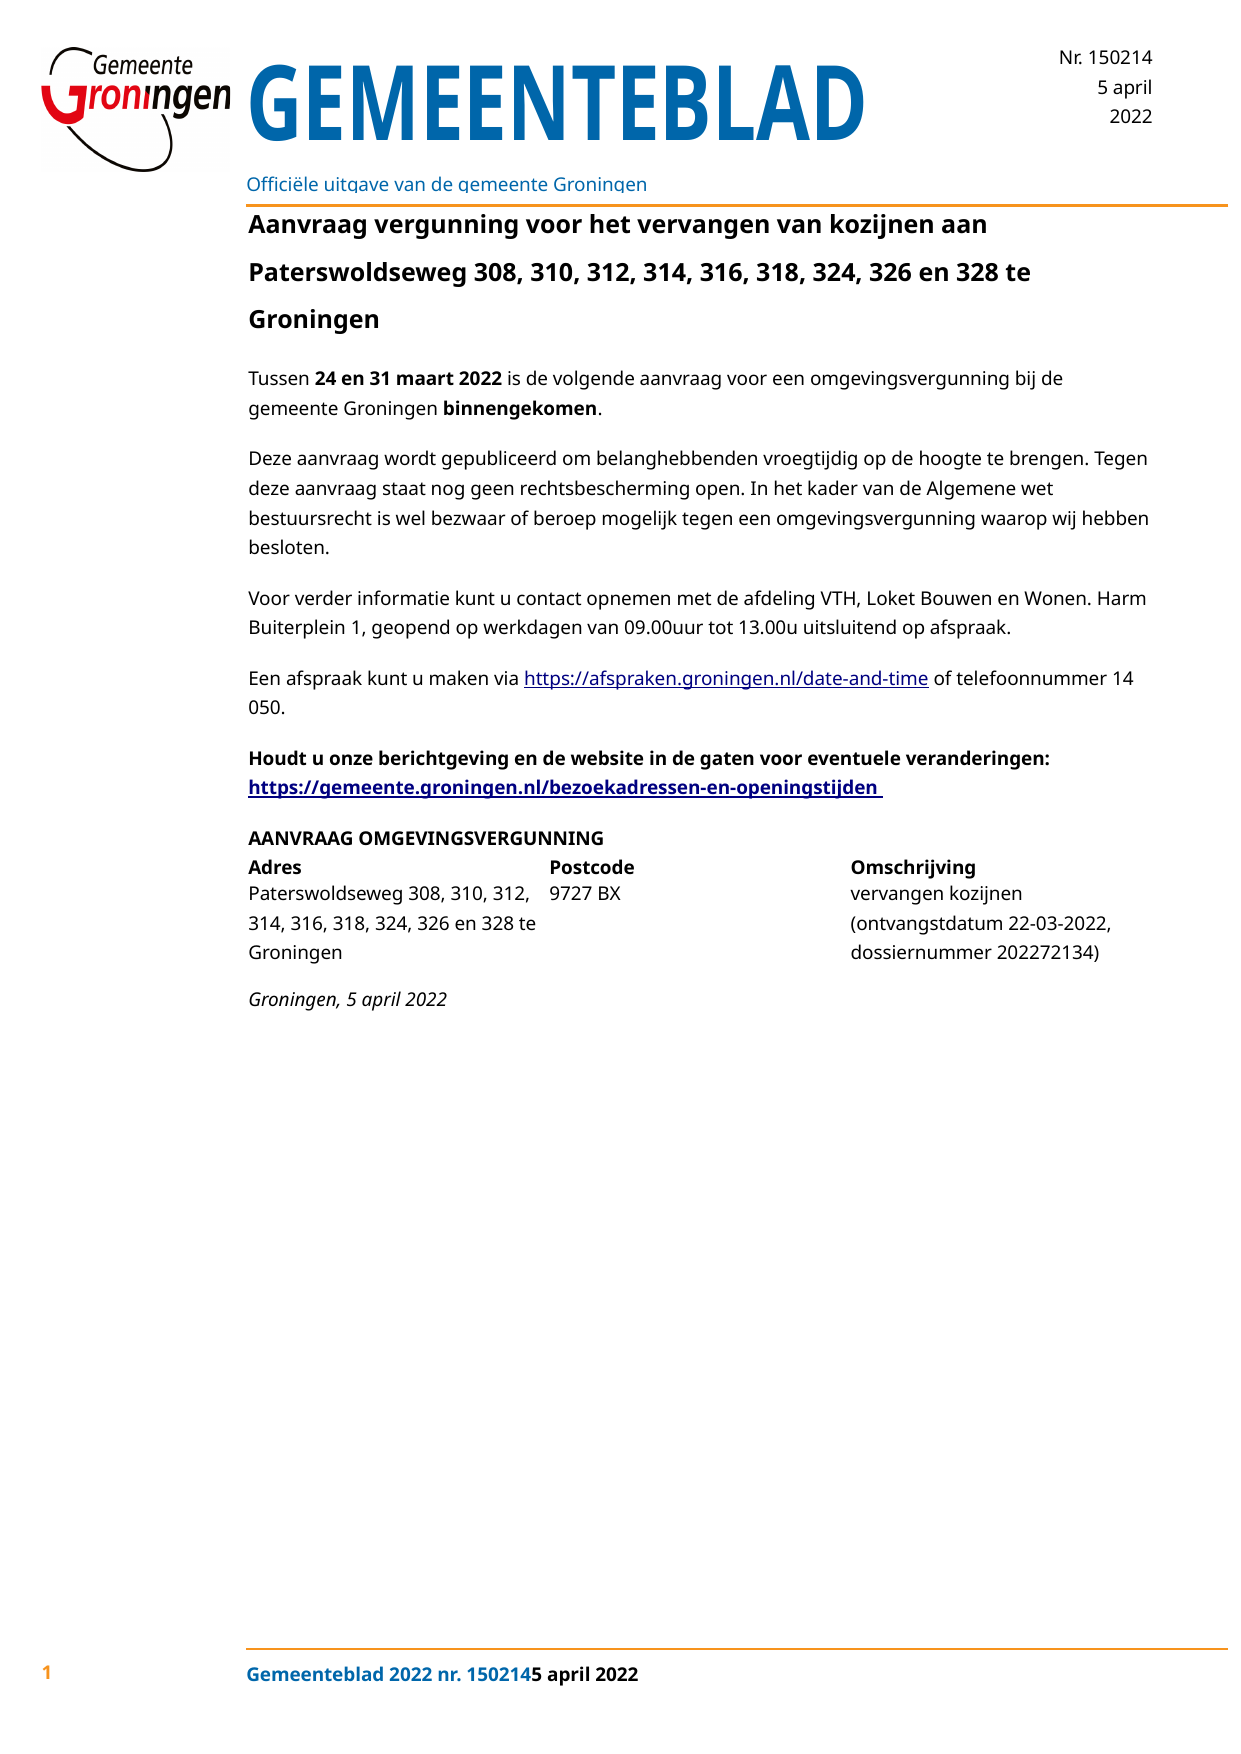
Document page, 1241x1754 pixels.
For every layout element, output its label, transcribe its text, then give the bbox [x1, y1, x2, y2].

table_cell Paterswoldseweg 308, 310, 312, 314, 316, 318, 324, 326 en 328 te Groningen [248, 880, 549, 965]
text Houdt u onze berichtgeving en de website in de gaten voor eventuele veranderingen: https://gemeente.groningen.nl/bezoekadressen-en-openingstijden [248, 745, 1152, 800]
text Tussen 24 en 31 maart 2022 is de volgende aanvraag voor een omgevingsvergunning bij de gemeente Groningen binnengekomen. [248, 366, 1152, 421]
text Een afspraak kunt u maken via https://afspraken.groningen.nl/date-and-time of telefoonnummer 14 050. [248, 665, 1152, 720]
table_header Omschrijving [850, 854, 1152, 880]
text Voor verder informatie kunt u contact opnemen met de afdeling VTH, Loket Bouwen en Wonen. Harm Buiterplein 1, geopend op werkdagen van 09.00uur tot 13.00u uitsluitend op afspraak. [248, 585, 1152, 640]
table_cell vervangen kozijnen (ontvangstdatum 22-03-2022, dossiernummer 202272134) [850, 880, 1152, 965]
table_header Adres [248, 854, 549, 880]
picture [41, 47, 231, 172]
text Deze aanvraag wordt gepubliceerd om belanghebbenden vroegtijdig op de hoogte te brengen. Tegen deze aanvraag staat nog geen rechtsbescherming open. In het kader van de Algemene wet bestuursrecht is wel bezwaar of beroep mogelijk tegen een omgevingsvergunning waarop wij hebben besloten. [248, 446, 1152, 560]
table_cell 9727 BX [549, 880, 850, 965]
table_header Postcode [549, 854, 850, 880]
text AANVRAAG OMGEVINGSVERGUNNING [248, 825, 1152, 850]
text Aanvraag vergunning voor het vervangen van kozijnen aan Paterswoldseweg 308, 310, 312, 314, 316, 318, 324, 326 en 328 te Groningen [248, 207, 1152, 336]
text Groningen, 5 april 2022 [248, 986, 1152, 1012]
